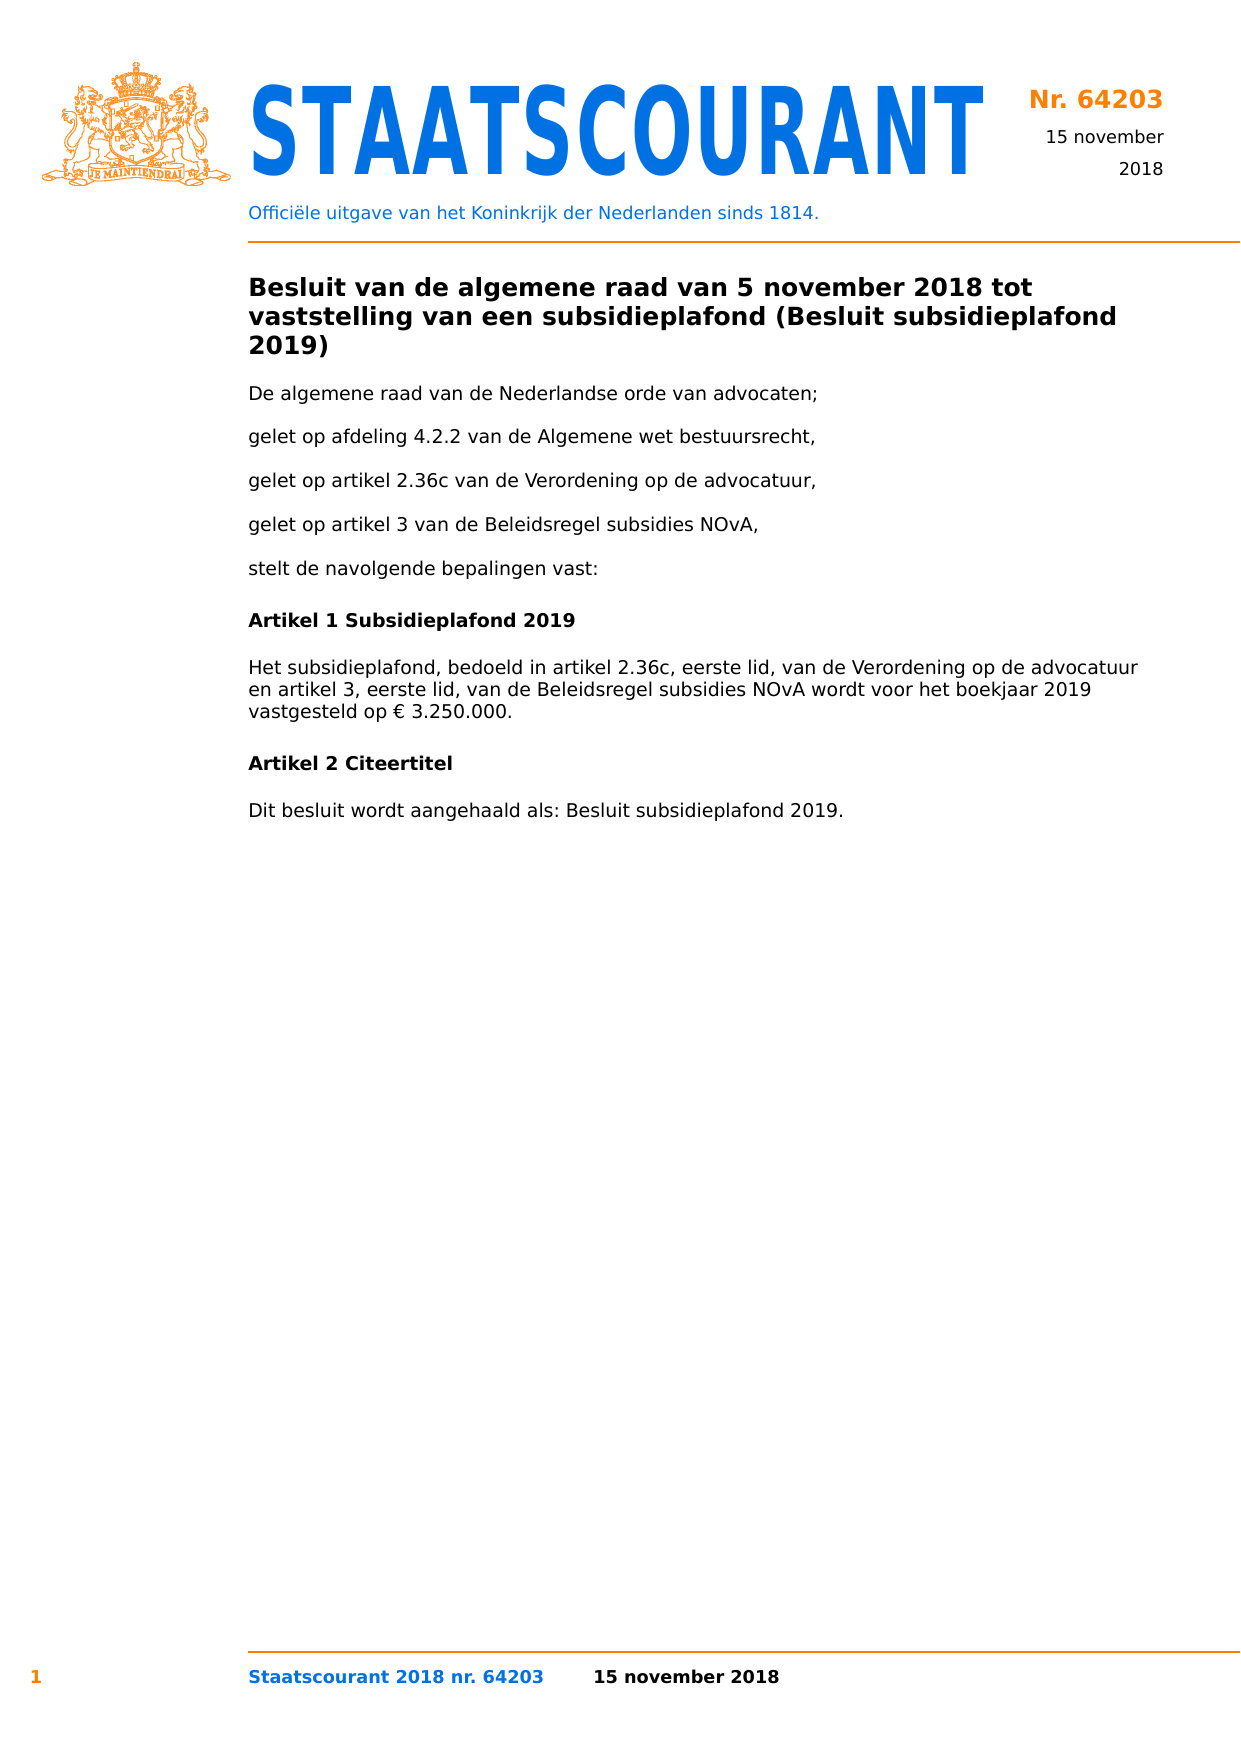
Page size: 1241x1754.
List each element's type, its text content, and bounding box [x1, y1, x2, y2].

table_cell 15 november [998, 121, 1240, 153]
text gelet op afdeling 4.2.2 van de Algemene wet bestuursrecht, [248, 426, 1163, 448]
table_cell 2018 [998, 153, 1240, 203]
table_header STAATSCOURANT [248, 62, 998, 203]
text Dit besluit wordt aangehaald als: Besluit subsidieplafond 2019. [248, 800, 1163, 822]
subtitle Artikel 2 Citeertitel [248, 753, 1163, 775]
text stelt de navolgende bepalingen vast: [248, 558, 1163, 580]
table_header Nr. 64203 [998, 62, 1240, 121]
text gelet op artikel 3 van de Beleidsregel subsidies NOvA, [248, 514, 1163, 536]
text Het subsidieplafond, bedoeld in artikel 2.36c, eerste lid, van de Verordening op de advocatuur en artikel 3, eerste lid, van de Beleidsregel subsidies NOvA wordt voor het boekjaar 2019 vastgesteld op € 3.250.000. [248, 657, 1163, 723]
text gelet op artikel 2.36c van de Verordening op de advocatuur, [248, 470, 1163, 492]
table_cell Officiële uitgave van het Koninkrijk der Nederlanden sinds 1814. [248, 203, 1240, 241]
subtitle Artikel 1 Subsidieplafond 2019 [248, 610, 1163, 632]
subtitle Besluit van de algemene raad van 5 november 2018 tot vaststelling van een subsidieplafond (Besluit subsidieplafond 2019) [248, 273, 1163, 361]
table_header [25, 62, 248, 241]
text De algemene raad van de Nederlandse orde van advocaten; [248, 382, 1163, 404]
picture [41, 62, 231, 186]
